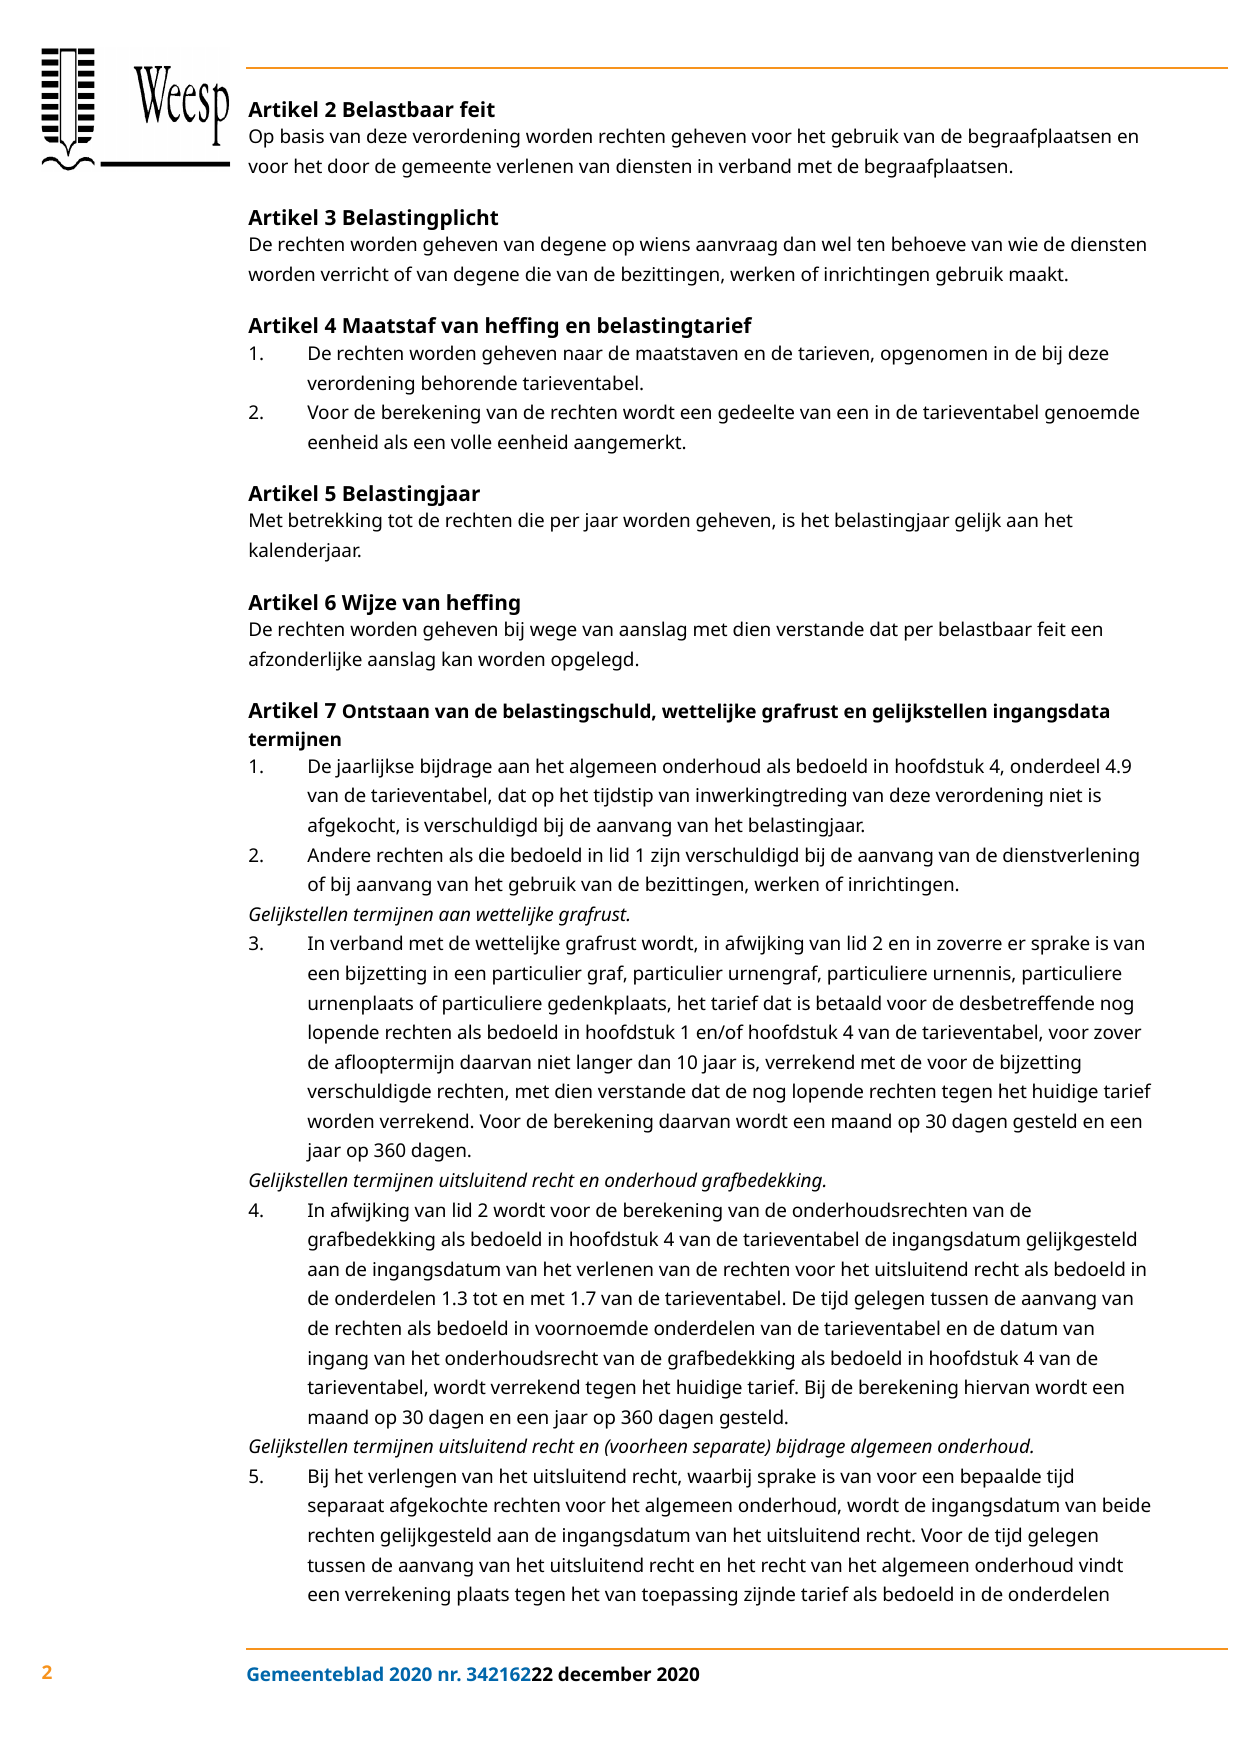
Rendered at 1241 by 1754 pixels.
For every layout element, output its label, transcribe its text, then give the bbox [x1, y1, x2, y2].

text Gelijkstellen termijnen uitsluitend recht en (voorheen separate) bijdrage algemeen onderhoud. [248, 1433, 1152, 1459]
text Artikel 7 Ontstaan van de belastingschuld, wettelijke grafrust en gelijkstellen ingangsdata termijnen [248, 696, 1152, 753]
list Voor de berekening van de rechten wordt een gedeelte van een in de tarieventabel genoemde eenheid als een volle eenheid aangemerkt. [248, 399, 1152, 454]
text Artikel 6 Wijze van heffing [248, 588, 1152, 616]
text Op basis van deze verordening worden rechten geheven voor het gebruik van de begraafplaatsen en voor het door de gemeente verlenen van diensten in verband met de begraafplaatsen. [248, 123, 1152, 178]
list De jaarlijkse bijdrage aan het algemeen onderhoud als bedoeld in hoofdstuk 4, onderdeel 4.9 van de tarieventabel, dat op het tijdstip van inwerkingtreding van deze verordening niet is afgekocht, is verschuldigd bij de aanvang van het belastingjaar. [248, 753, 1152, 838]
text Artikel 5 Belastingjaar [248, 479, 1152, 508]
text Artikel 4 Maatstaf van heffing en belastingtarief [248, 312, 1152, 340]
text Gelijkstellen termijnen aan wettelijke grafrust. [248, 901, 1152, 927]
list Andere rechten als die bedoeld in lid 1 zijn verschuldigd bij de aanvang van de dienstverlening of bij aanvang van het gebruik van de bezittingen, werken of inrichtingen. [248, 842, 1152, 897]
text Artikel 2 Belastbaar feit [248, 95, 1152, 123]
picture [41, 47, 231, 172]
list In verband met de wettelijke grafrust wordt, in afwijking van lid 2 en in zoverre er sprake is van een bijzetting in een particulier graf, particulier urnengraf, particuliere urnennis, particuliere urnenplaats of particuliere gedenkplaats, het tarief dat is betaald voor de desbetreffende nog lopende rechten als bedoeld in hoofdstuk 1 en/of hoofdstuk 4 van de tarieventabel, voor zover de aflooptermijn daarvan niet langer dan 10 jaar is, verrekend met de voor de bijzetting verschuldigde rechten, met dien verstande dat de nog lopende rechten tegen het huidige tarief worden verrekend. Voor de berekening daarvan wordt een maand op 30 dagen gesteld en een jaar op 360 dagen. [248, 931, 1152, 1163]
text Gelijkstellen termijnen uitsluitend recht en onderhoud grafbedekking. [248, 1167, 1152, 1193]
text Artikel 3 Belastingplicht [248, 203, 1152, 232]
text De rechten worden geheven van degene op wiens aanvraag dan wel ten behoeve van wie de diensten worden verricht of van degene die van de bezittingen, werken of inrichtingen gebruik maakt. [248, 232, 1152, 287]
list Bij het verlengen van het uitsluitend recht, waarbij sprake is van voor een bepaalde tijd separaat afgekochte rechten voor het algemeen onderhoud, wordt de ingangsdatum van beide rechten gelijkgesteld aan de ingangsdatum van het uitsluitend recht. Voor de tijd gelegen tussen de aanvang van het uitsluitend recht en het recht van het algemeen onderhoud vindt een verrekening plaats tegen het van toepassing zijnde tarief als bedoeld in de onderdelen [248, 1463, 1152, 1607]
text De rechten worden geheven bij wege van aanslag met dien verstande dat per belastbaar feit een afzonderlijke aanslag kan worden opgelegd. [248, 616, 1152, 671]
list De rechten worden geheven naar de maatstaven en de tarieven, opgenomen in de bij deze verordening behorende tarieventabel. [248, 340, 1152, 395]
text Met betrekking tot de rechten die per jaar worden geheven, is het belastingjaar gelijk aan het kalenderjaar. [248, 508, 1152, 563]
list In afwijking van lid 2 wordt voor de berekening van de onderhoudsrechten van de grafbedekking als bedoeld in hoofdstuk 4 van de tarieventabel de ingangsdatum gelijkgesteld aan de ingangsdatum van het verlenen van de rechten voor het uitsluitend recht als bedoeld in de onderdelen 1.3 tot en met 1.7 van de tarieventabel. De tijd gelegen tussen de aanvang van de rechten als bedoeld in voornoemde onderdelen van de tarieventabel en de datum van ingang van het onderhoudsrecht van de grafbedekking als bedoeld in hoofdstuk 4 van de tarieventabel, wordt verrekend tegen het huidige tarief. Bij de berekening hiervan wordt een maand op 30 dagen en een jaar op 360 dagen gesteld. [248, 1197, 1152, 1429]
